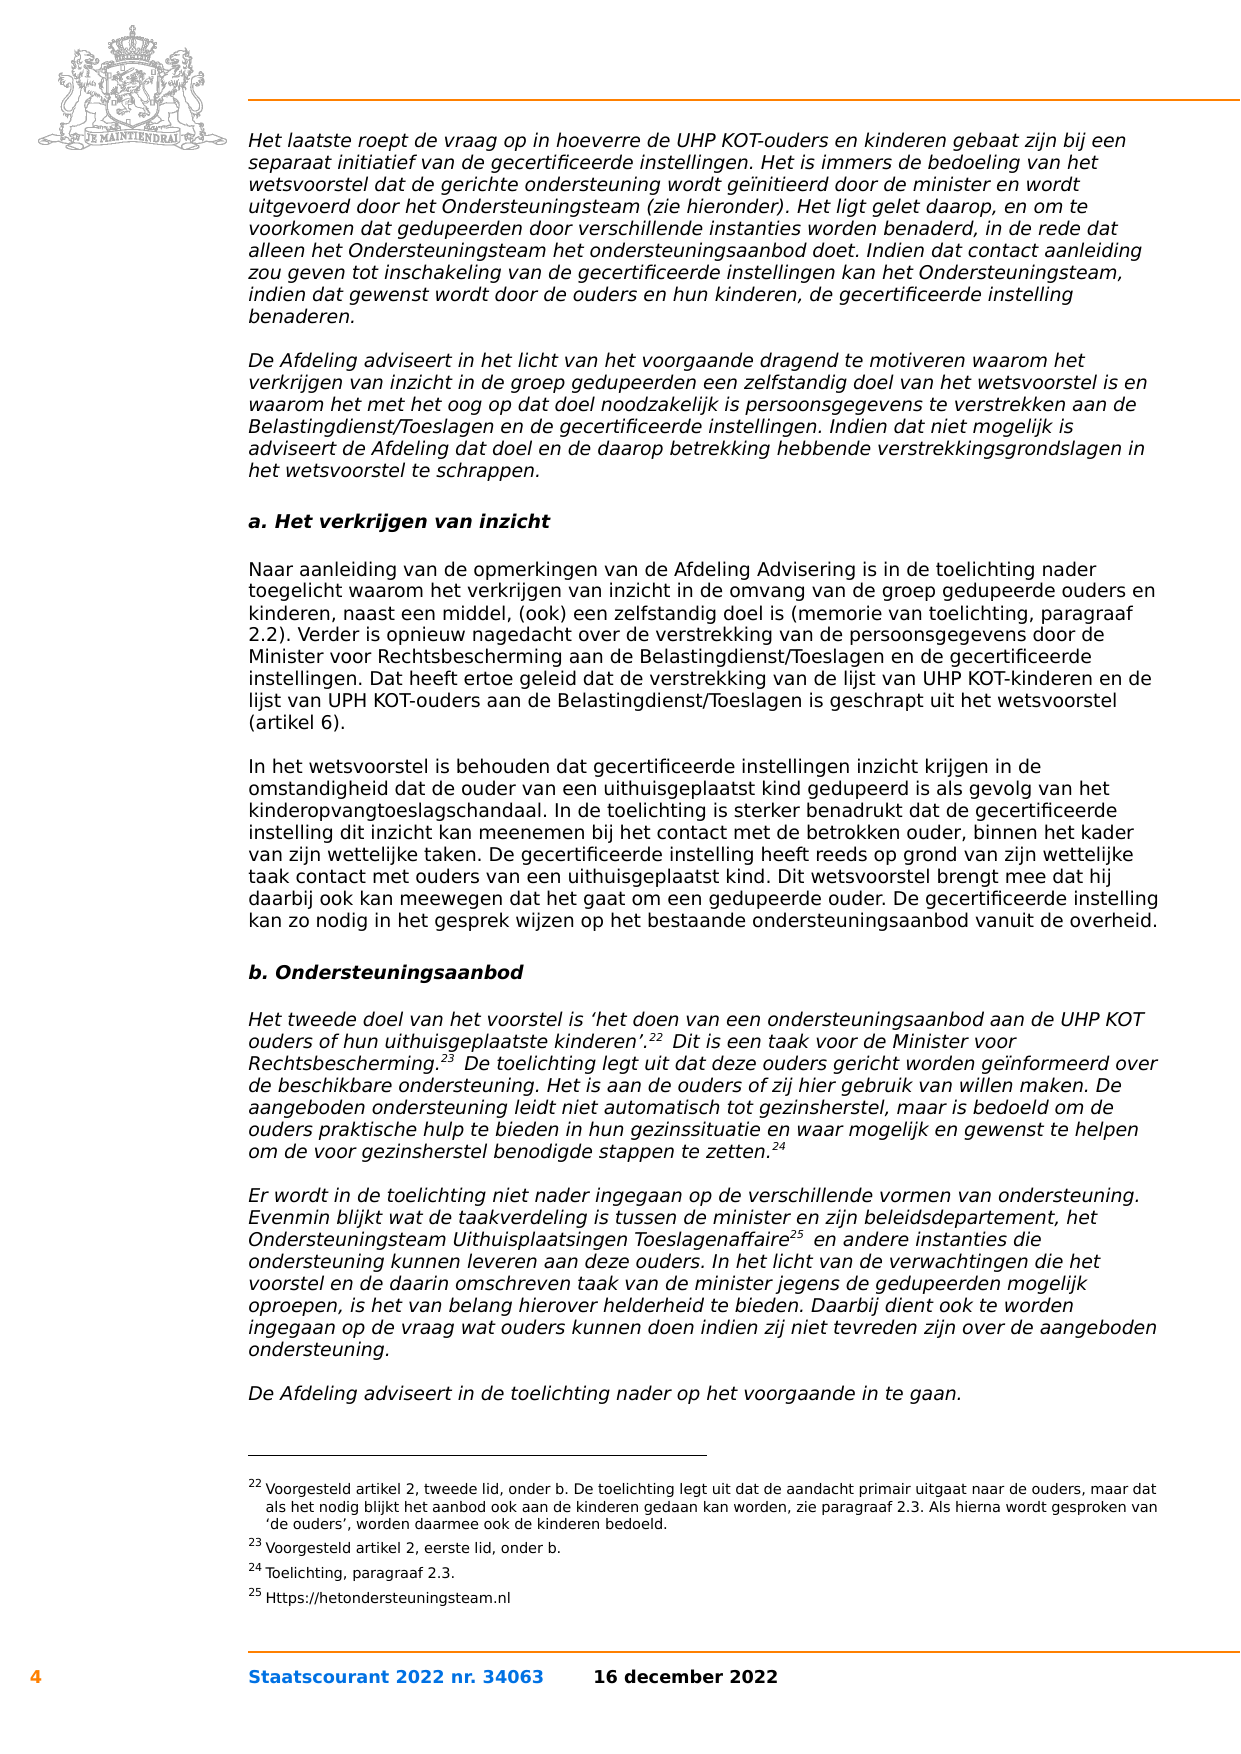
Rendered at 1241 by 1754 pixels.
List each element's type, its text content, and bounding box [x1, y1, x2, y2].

text Voorgesteld artikel 2, tweede lid, onder b. De toelichting legt uit dat de aandacht primair uitgaat naar de ouders, maar dat als het nodig blijkt het aanbod ook aan de kinderen gedaan kan worden, zie paragraaf 2.3. Als hierna wordt gesproken van ‘de ouders’, worden daarmee ook de kinderen bedoeld. [248, 1477, 1163, 1533]
text Https://hetondersteuningsteam.nl [248, 1586, 1163, 1608]
text Toelichting, paragraaf 2.3. [248, 1561, 1163, 1583]
text Het tweede doel van het voorstel is ‘het doen van een ondersteuningsaanbod aan de UHP KOT ouders of hun uithuisgeplaatste kinderen’. Dit is een taak voor de Minister voor Rechtsbescherming. De toelichting legt uit dat deze ouders gericht worden geïnformeerd over de beschikbare ondersteuning. Het is aan de ouders of zij hier gebruik van willen maken. De aangeboden ondersteuning leidt niet automatisch tot gezinsherstel, maar is bedoeld om de ouders praktische hulp te bieden in hun gezinssituatie en waar mogelijk en gewenst te helpen om de voor gezinsherstel benodigde stappen te zetten. [248, 1009, 1163, 1163]
text De Afdeling adviseert in het licht van het voorgaande dragend te motiveren waarom het verkrijgen van inzicht in de groep gedupeerden een zelfstandig doel van het wetsvoorstel is en waarom het met het oog op dat doel noodzakelijk is persoonsgegevens te verstrekken aan de Belastingdienst/Toeslagen en de gecertificeerde instellingen. Indien dat niet mogelijk is adviseert de Afdeling dat doel en de daarop betrekking hebbende verstrekkingsgrondslagen in het wetsvoorstel te schrappen. [248, 349, 1163, 481]
text Het laatste roept de vraag op in hoeverre de UHP KOT-ouders en kinderen gebaat zijn bij een separaat initiatief van de gecertificeerde instellingen. Het is immers de bedoeling van het wetsvoorstel dat de gerichte ondersteuning wordt geïnitieerd door de minister en wordt uitgevoerd door het Ondersteuningsteam (zie hieronder). Het ligt gelet daarop, en om te voorkomen dat gedupeerden door verschillende instanties worden benaderd, in de rede dat alleen het Ondersteuningsteam het ondersteuningsaanbod doet. Indien dat contact aanleiding zou geven tot inschakeling van de gecertificeerde instellingen kan het Ondersteuningsteam, indien dat gewenst wordt door de ouders en hun kinderen, de gecertificeerde instelling benaderen. [248, 130, 1163, 328]
subtitle a. Het verkrijgen van inzicht [248, 511, 1163, 533]
picture [38, 25, 227, 150]
text Naar aanleiding van de opmerkingen van de Afdeling Advisering is in de toelichting nader toegelicht waarom het verkrijgen van inzicht in de omvang van de groep gedupeerde ouders en kinderen, naast een middel, (ook) een zelfstandig doel is (memorie van toelichting, paragraaf 2.2). Verder is opnieuw nagedacht over de verstrekking van de persoonsgegevens door de Minister voor Rechtsbescherming aan de Belastingdienst/Toeslagen en de gecertificeerde instellingen. Dat heeft ertoe geleid dat de verstrekking van de lijst van UHP KOT-kinderen en de lijst van UPH KOT-ouders aan de Belastingdienst/Toeslagen is geschrapt uit het wetsvoorstel (artikel 6). [248, 558, 1163, 734]
text In het wetsvoorstel is behouden dat gecertificeerde instellingen inzicht krijgen in de omstandigheid dat de ouder van een uithuisgeplaatst kind gedupeerd is als gevolg van het kinderopvangtoeslagschandaal. In de toelichting is sterker benadrukt dat de gecertificeerde instelling dit inzicht kan meenemen bij het contact met de betrokken ouder, binnen het kader van zijn wettelijke taken. De gecertificeerde instelling heeft reeds op grond van zijn wettelijke taak contact met ouders van een uithuisgeplaatst kind. Dit wetsvoorstel brengt mee dat hij daarbij ook kan meewegen dat het gaat om een gedupeerde ouder. De gecertificeerde instelling kan zo nodig in het gesprek wijzen op het bestaande ondersteuningsaanbod vanuit de overheid. [248, 756, 1163, 932]
text De Afdeling adviseert in de toelichting nader op het voorgaande in te gaan. [248, 1382, 1163, 1404]
text Er wordt in de toelichting niet nader ingegaan op de verschillende vormen van ondersteuning. Evenmin blijkt wat de taakverdeling is tussen de minister en zijn beleidsdepartement, het Ondersteuningsteam Uithuisplaatsingen Toeslagenaffaire en andere instanties die ondersteuning kunnen leveren aan deze ouders. In het licht van de verwachtingen die het voorstel en de daarin omschreven taak van de minister jegens de gedupeerden mogelijk oproepen, is het van belang hierover helderheid te bieden. Daarbij dient ook te worden ingegaan op de vraag wat ouders kunnen doen indien zij niet tevreden zijn over de aangeboden ondersteuning. [248, 1185, 1163, 1361]
subtitle b. Ondersteuningsaanbod [248, 962, 1163, 984]
text Voorgesteld artikel 2, eerste lid, onder b. [248, 1536, 1163, 1558]
